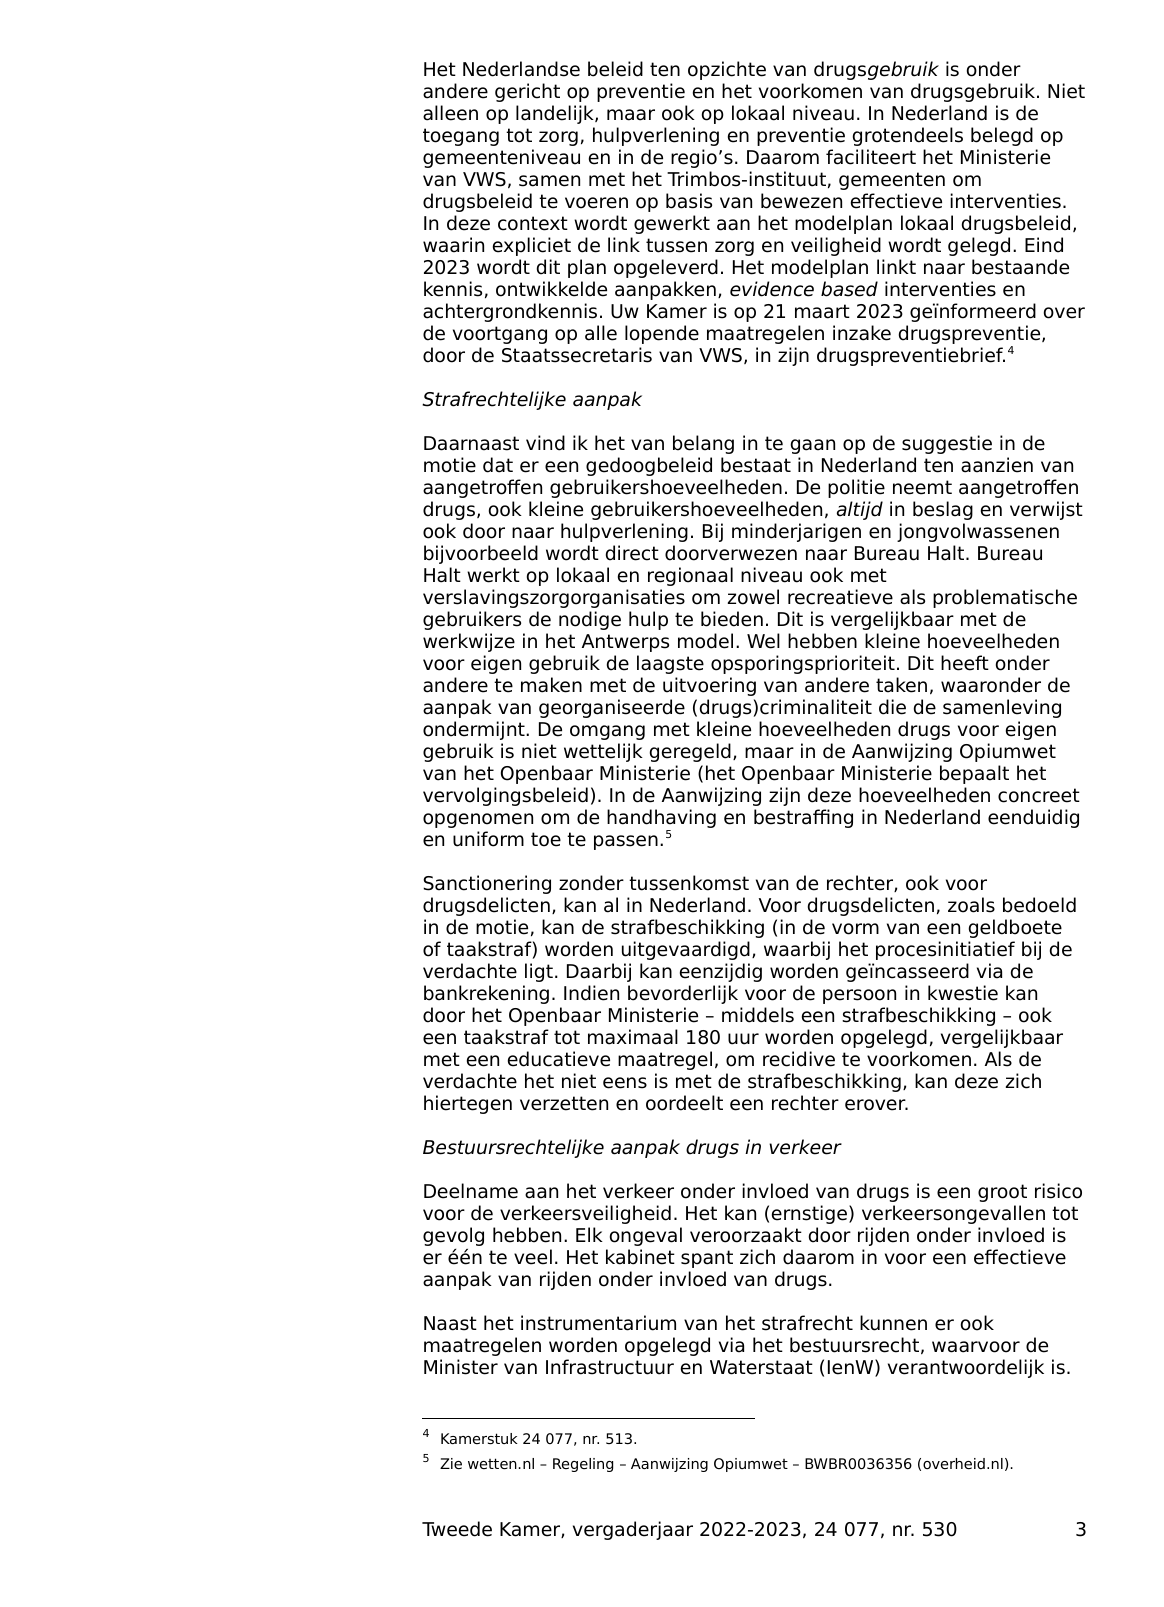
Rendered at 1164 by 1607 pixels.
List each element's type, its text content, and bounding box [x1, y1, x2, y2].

text Deelname aan het verkeer onder invloed van drugs is een groot risico voor de verkeersveiligheid. Het kan (ernstige) verkeersongevallen tot gevolg hebben. Elk ongeval veroorzaakt door rijden onder invloed is er één te veel. Het kabinet spant zich daarom in voor een effectieve aanpak van rijden onder invloed van drugs. [422, 1181, 1087, 1291]
text Sanctionering zonder tussenkomst van de rechter, ook voor drugsdelicten, kan al in Nederland. Voor drugsdelicten, zoals bedoeld in de motie, kan de strafbeschikking (in de vorm van een geldboete of taakstraf) worden uitgevaardigd, waarbij het procesinitiatief bij de verdachte ligt. Daarbij kan eenzijdig worden geïncasseerd via de bankrekening. Indien bevorderlijk voor de persoon in kwestie kan door het Openbaar Ministerie – middels een strafbeschikking – ook een taakstraf tot maximaal 180 uur worden opgelegd, vergelijkbaar met een educatieve maatregel, om recidive te voorkomen. Als de verdachte het niet eens is met de strafbeschikking, kan deze zich hiertegen verzetten en oordeelt een rechter erover. [422, 873, 1087, 1115]
text Het Nederlandse beleid ten opzichte van drugsgebruik is onder andere gericht op preventie en het voorkomen van drugsgebruik. Niet alleen op landelijk, maar ook op lokaal niveau. In Nederland is de toegang tot zorg, hulpverlening en preventie grotendeels belegd op gemeenteniveau en in de regio’s. Daarom faciliteert het Ministerie van VWS, samen met het Trimbos-instituut, gemeenten om drugsbeleid te voeren op basis van bewezen effectieve interventies. In deze context wordt gewerkt aan het modelplan lokaal drugsbeleid, waarin expliciet de link tussen zorg en veiligheid wordt gelegd. Eind 2023 wordt dit plan opgeleverd. Het modelplan linkt naar bestaande kennis, ontwikkelde aanpakken, evidence based interventies en achtergrondkennis. Uw Kamer is op 21 maart 2023 geïnformeerd over de voortgang op alle lopende maatregelen inzake drugspreventie, door de Staatssecretaris van VWS, in zijn drugspreventiebrief. [422, 59, 1087, 367]
subtitle Bestuursrechtelijke aanpak drugs in verkeer [422, 1137, 1087, 1159]
text Naast het instrumentarium van het strafrecht kunnen er ook maatregelen worden opgelegd via het bestuursrecht, waarvoor de Minister van Infrastructuur en Waterstaat (IenW) verantwoordelijk is. [422, 1313, 1087, 1379]
text Kamerstuk 24 077, nr. 513. [422, 1427, 1087, 1449]
text Daarnaast vind ik het van belang in te gaan op de suggestie in de motie dat er een gedoogbeleid bestaat in Nederland ten aanzien van aangetroffen gebruikershoeveelheden. De politie neemt aangetroffen drugs, ook kleine gebruikershoeveelheden, altijd in beslag en verwijst ook door naar hulpverlening. Bij minderjarigen en jongvolwassenen bijvoorbeeld wordt direct doorverwezen naar Bureau Halt. Bureau Halt werkt op lokaal en regionaal niveau ook met verslavingszorgorganisaties om zowel recreatieve als problematische gebruikers de nodige hulp te bieden. Dit is vergelijkbaar met de werkwijze in het Antwerps model. Wel hebben kleine hoeveelheden voor eigen gebruik de laagste opsporingsprioriteit. Dit heeft onder andere te maken met de uitvoering van andere taken, waaronder de aanpak van georganiseerde (drugs)criminaliteit die de samenleving ondermijnt. De omgang met kleine hoeveelheden drugs voor eigen gebruik is niet wettelijk geregeld, maar in de Aanwijzing Opiumwet van het Openbaar Ministerie (het Openbaar Ministerie bepaalt het vervolgingsbeleid). In de Aanwijzing zijn deze hoeveelheden concreet opgenomen om de handhaving en bestraffing in Nederland eenduidig en uniform toe te passen. [422, 433, 1087, 851]
text Zie wetten.nl – Regeling – Aanwijzing Opiumwet – BWBR0036356 (overheid.nl). [422, 1452, 1087, 1474]
subtitle Strafrechtelijke aanpak [422, 389, 1087, 411]
